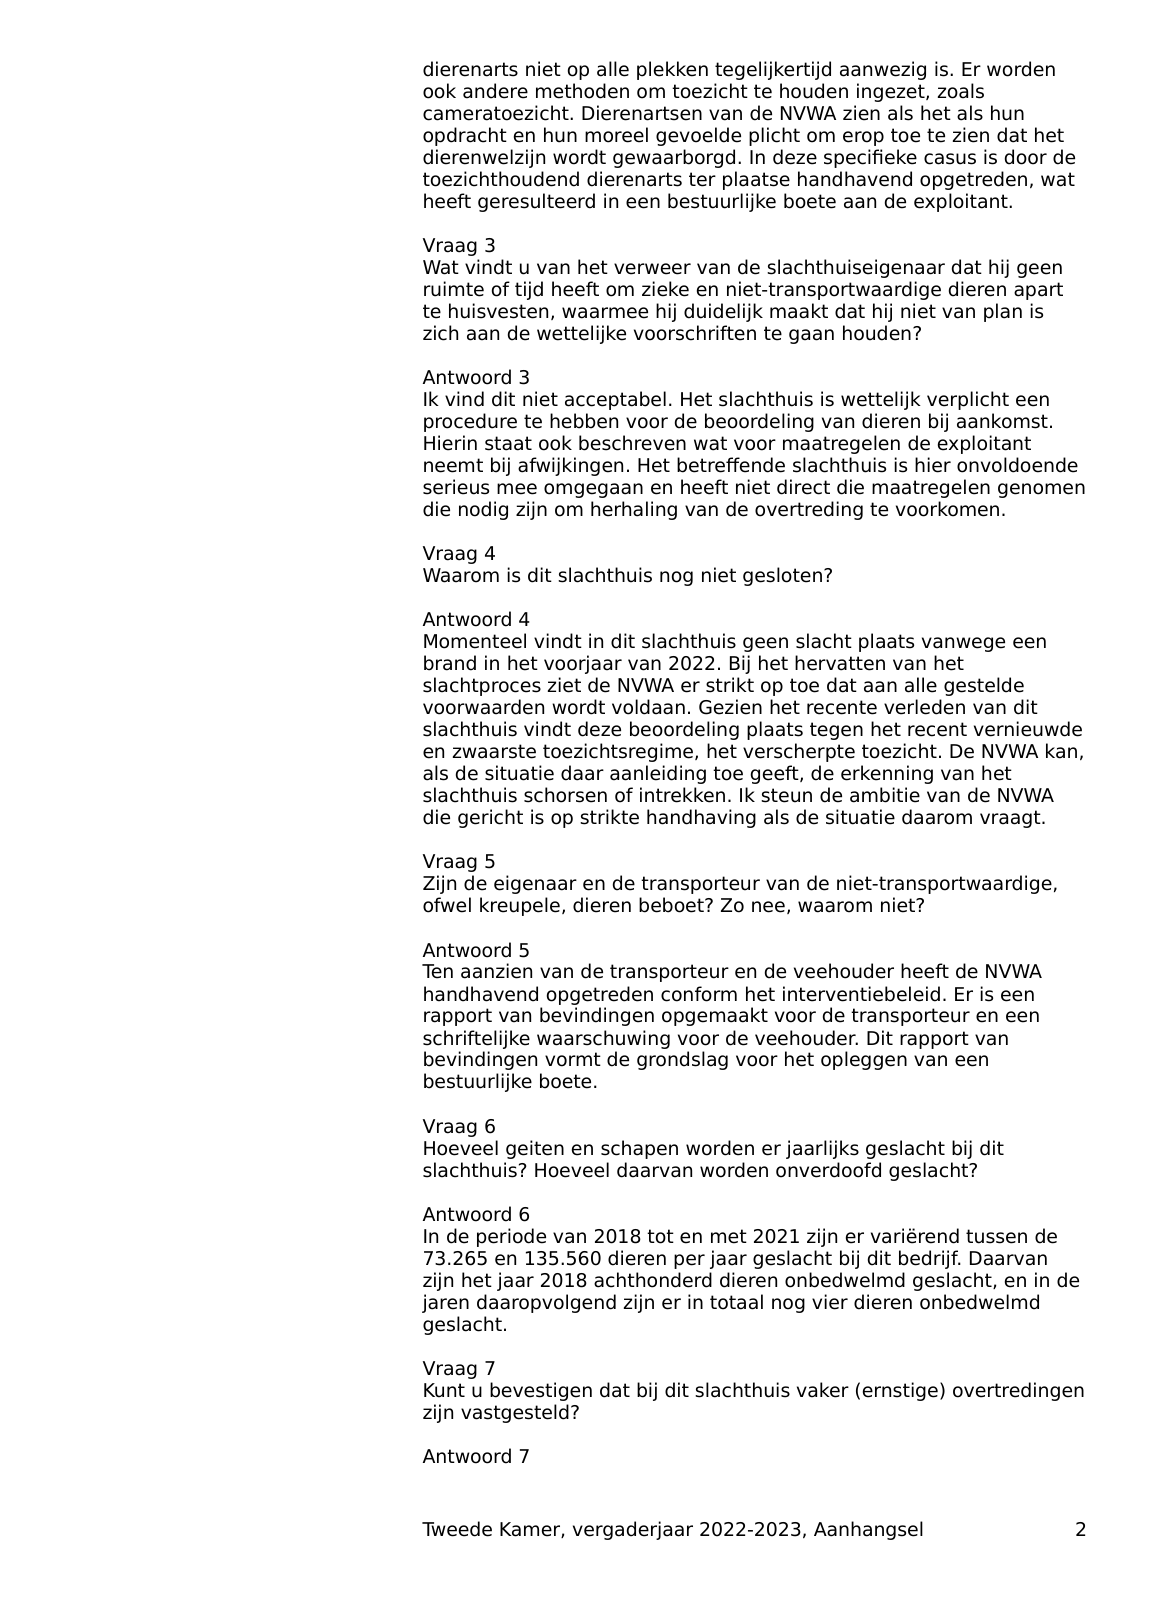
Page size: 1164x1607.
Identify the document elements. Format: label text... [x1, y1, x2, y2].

text Ik vind dit niet acceptabel. Het slachthuis is wettelijk verplicht een procedure te hebben voor de beoordeling van dieren bij aankomst. Hierin staat ook beschreven wat voor maatregelen de exploitant neemt bij afwijkingen. Het betreffende slachthuis is hier onvoldoende serieus mee omgegaan en heeft niet direct die maatregelen genomen die nodig zijn om herhaling van de overtreding te voorkomen. [422, 389, 1087, 521]
text Vraag 3 [422, 235, 1087, 257]
text dierenarts niet op alle plekken tegelijkertijd aanwezig is. Er worden ook andere methoden om toezicht te houden ingezet, zoals cameratoezicht. Dierenartsen van de NVWA zien als het als hun opdracht en hun moreel gevoelde plicht om erop toe te zien dat het dierenwelzijn wordt gewaarborgd. In deze specifieke casus is door de toezichthoudend dierenarts ter plaatse handhavend opgetreden, wat heeft geresulteerd in een bestuurlijke boete aan de exploitant. [422, 59, 1087, 213]
text Vraag 4 [422, 543, 1087, 565]
text Antwoord 7 [422, 1446, 1087, 1468]
text Ten aanzien van de transporteur en de veehouder heeft de NVWA handhavend opgetreden conform het interventiebeleid. Er is een rapport van bevindingen opgemaakt voor de transporteur en een schriftelijke waarschuwing voor de veehouder. Dit rapport van bevindingen vormt de grondslag voor het opleggen van een bestuurlijke boete. [422, 961, 1087, 1093]
text Kunt u bevestigen dat bij dit slachthuis vaker (ernstige) overtredingen zijn vastgesteld? [422, 1380, 1087, 1424]
text Vraag 7 [422, 1358, 1087, 1380]
text Antwoord 6 [422, 1204, 1087, 1226]
text Momenteel vindt in dit slachthuis geen slacht plaats vanwege een brand in het voorjaar van 2022. Bij het hervatten van het slachtproces ziet de NVWA er strikt op toe dat aan alle gestelde voorwaarden wordt voldaan. Gezien het recente verleden van dit slachthuis vindt deze beoordeling plaats tegen het recent vernieuwde en zwaarste toezichtsregime, het verscherpte toezicht. De NVWA kan, als de situatie daar aanleiding toe geeft, de erkenning van het slachthuis schorsen of intrekken. Ik steun de ambitie van de NVWA die gericht is op strikte handhaving als de situatie daarom vraagt. [422, 631, 1087, 829]
text Antwoord 3 [422, 367, 1087, 389]
text Antwoord 4 [422, 609, 1087, 631]
text Vraag 6 [422, 1116, 1087, 1137]
text Hoeveel geiten en schapen worden er jaarlijks geslacht bij dit slachthuis? Hoeveel daarvan worden onverdoofd geslacht? [422, 1137, 1087, 1181]
text Waarom is dit slachthuis nog niet gesloten? [422, 565, 1087, 587]
text Antwoord 5 [422, 939, 1087, 961]
text Vraag 5 [422, 851, 1087, 873]
text Wat vindt u van het verweer van de slachthuiseigenaar dat hij geen ruimte of tijd heeft om zieke en niet-transportwaardige dieren apart te huisvesten, waarmee hij duidelijk maakt dat hij niet van plan is zich aan de wettelijke voorschriften te gaan houden? [422, 257, 1087, 345]
text In de periode van 2018 tot en met 2021 zijn er variërend tussen de 73.265 en 135.560 dieren per jaar geslacht bij dit bedrijf. Daarvan zijn het jaar 2018 achthonderd dieren onbedwelmd geslacht, en in de jaren daaropvolgend zijn er in totaal nog vier dieren onbedwelmd geslacht. [422, 1226, 1087, 1336]
text Zijn de eigenaar en de transporteur van de niet-transportwaardige, ofwel kreupele, dieren beboet? Zo nee, waarom niet? [422, 873, 1087, 917]
